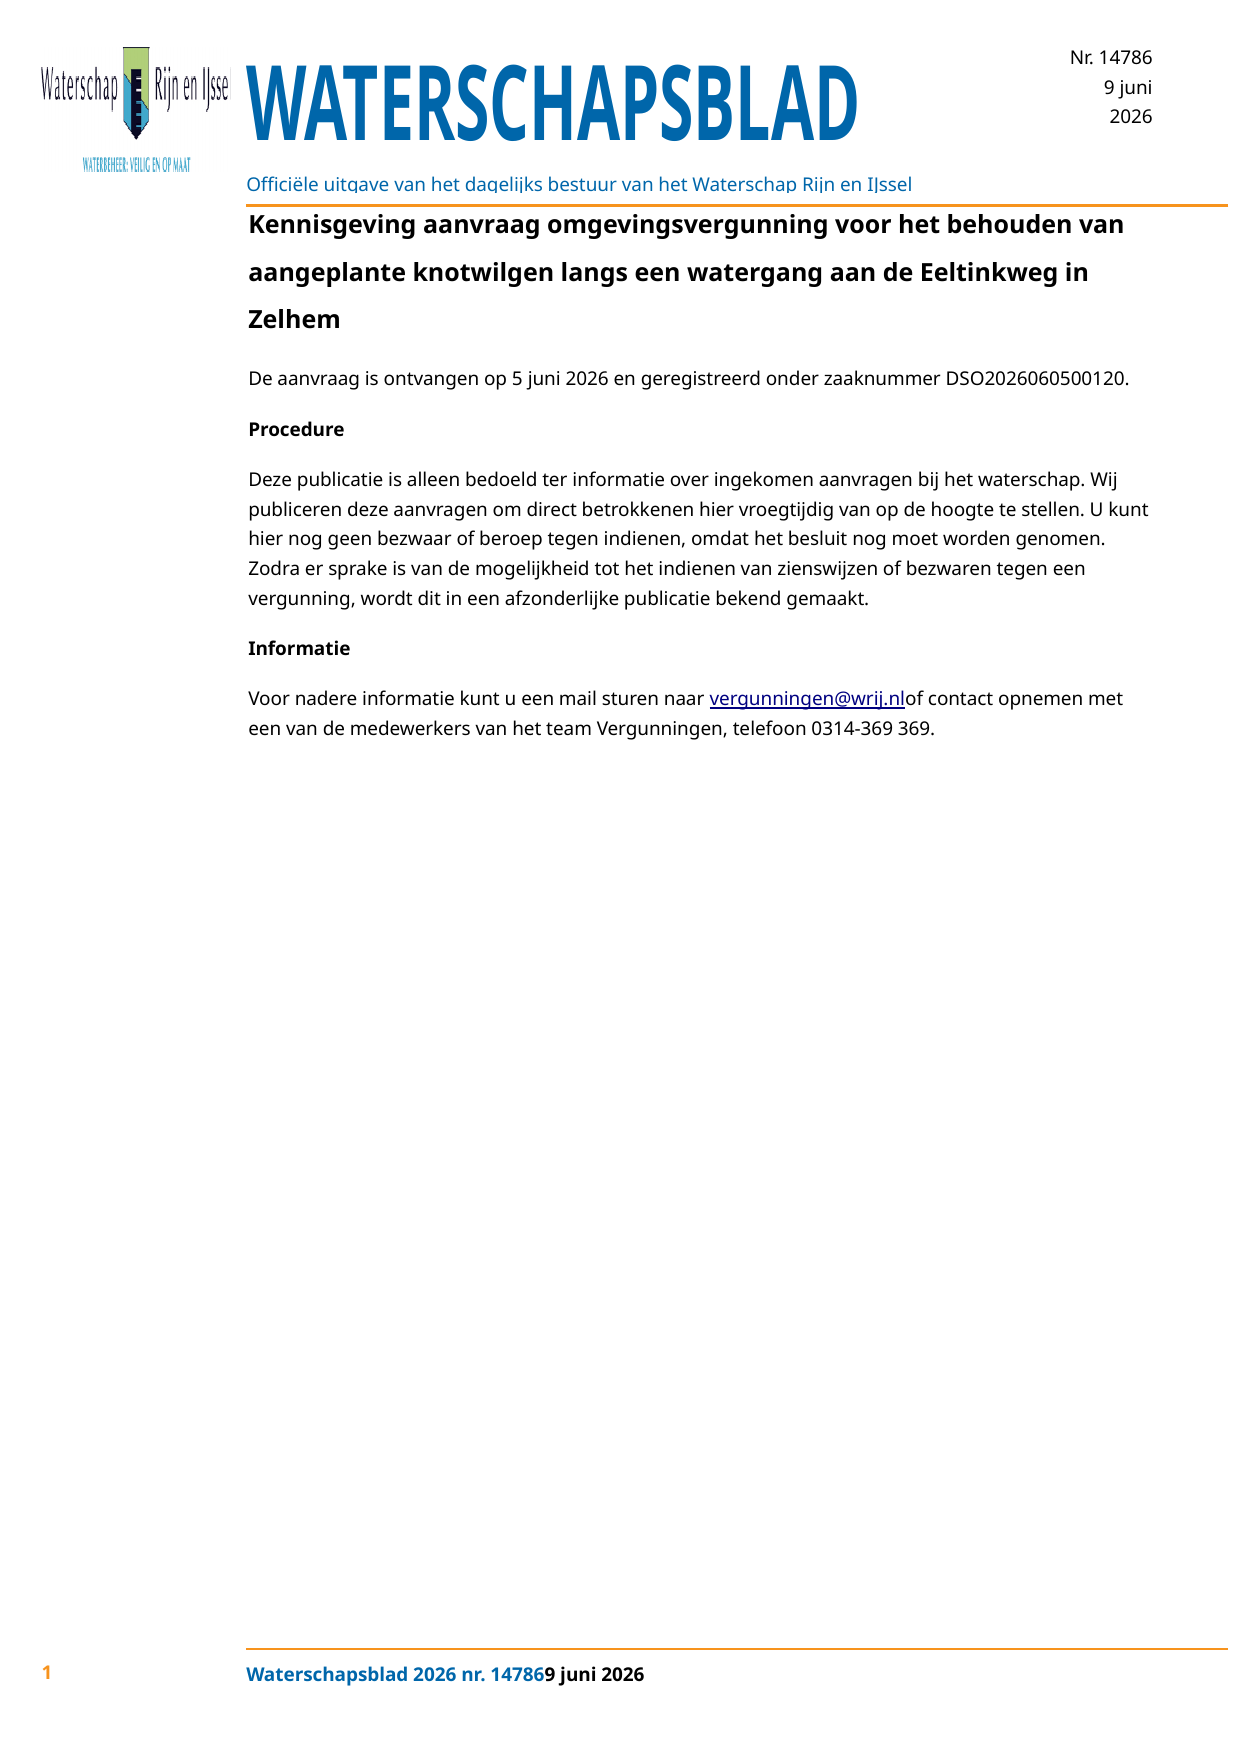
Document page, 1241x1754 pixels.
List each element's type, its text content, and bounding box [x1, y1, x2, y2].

text Informatie [248, 635, 1152, 661]
text Kennisgeving aanvraag omgevingsvergunning voor het behouden van aangeplante knotwilgen langs een watergang aan de Eeltinkweg in Zelhem [248, 207, 1152, 336]
text De aanvraag is ontvangen op 5 juni 2026 en geregistreerd onder zaaknummer DSO2026060500120. [248, 366, 1152, 391]
text Procedure [248, 416, 1152, 442]
text Deze publicatie is alleen bedoeld ter informatie over ingekomen aanvragen bij het waterschap. Wij publiceren deze aanvragen om direct betrokkenen hier vroegtijdig van op de hoogte te stellen. U kunt hier nog geen bezwaar of beroep tegen indienen, omdat het besluit nog moet worden genomen. Zodra er sprake is van de mogelijkheid tot het indienen van zienswijzen of bezwaren tegen een vergunning, wordt dit in een afzonderlijke publicatie bekend gemaakt. [248, 466, 1152, 610]
picture [41, 47, 231, 172]
text Voor nadere informatie kunt u een mail sturen naar vergunningen@wrij.nlof contact opnemen met een van de medewerkers van het team Vergunningen, telefoon 0314-369 369. [248, 686, 1152, 741]
